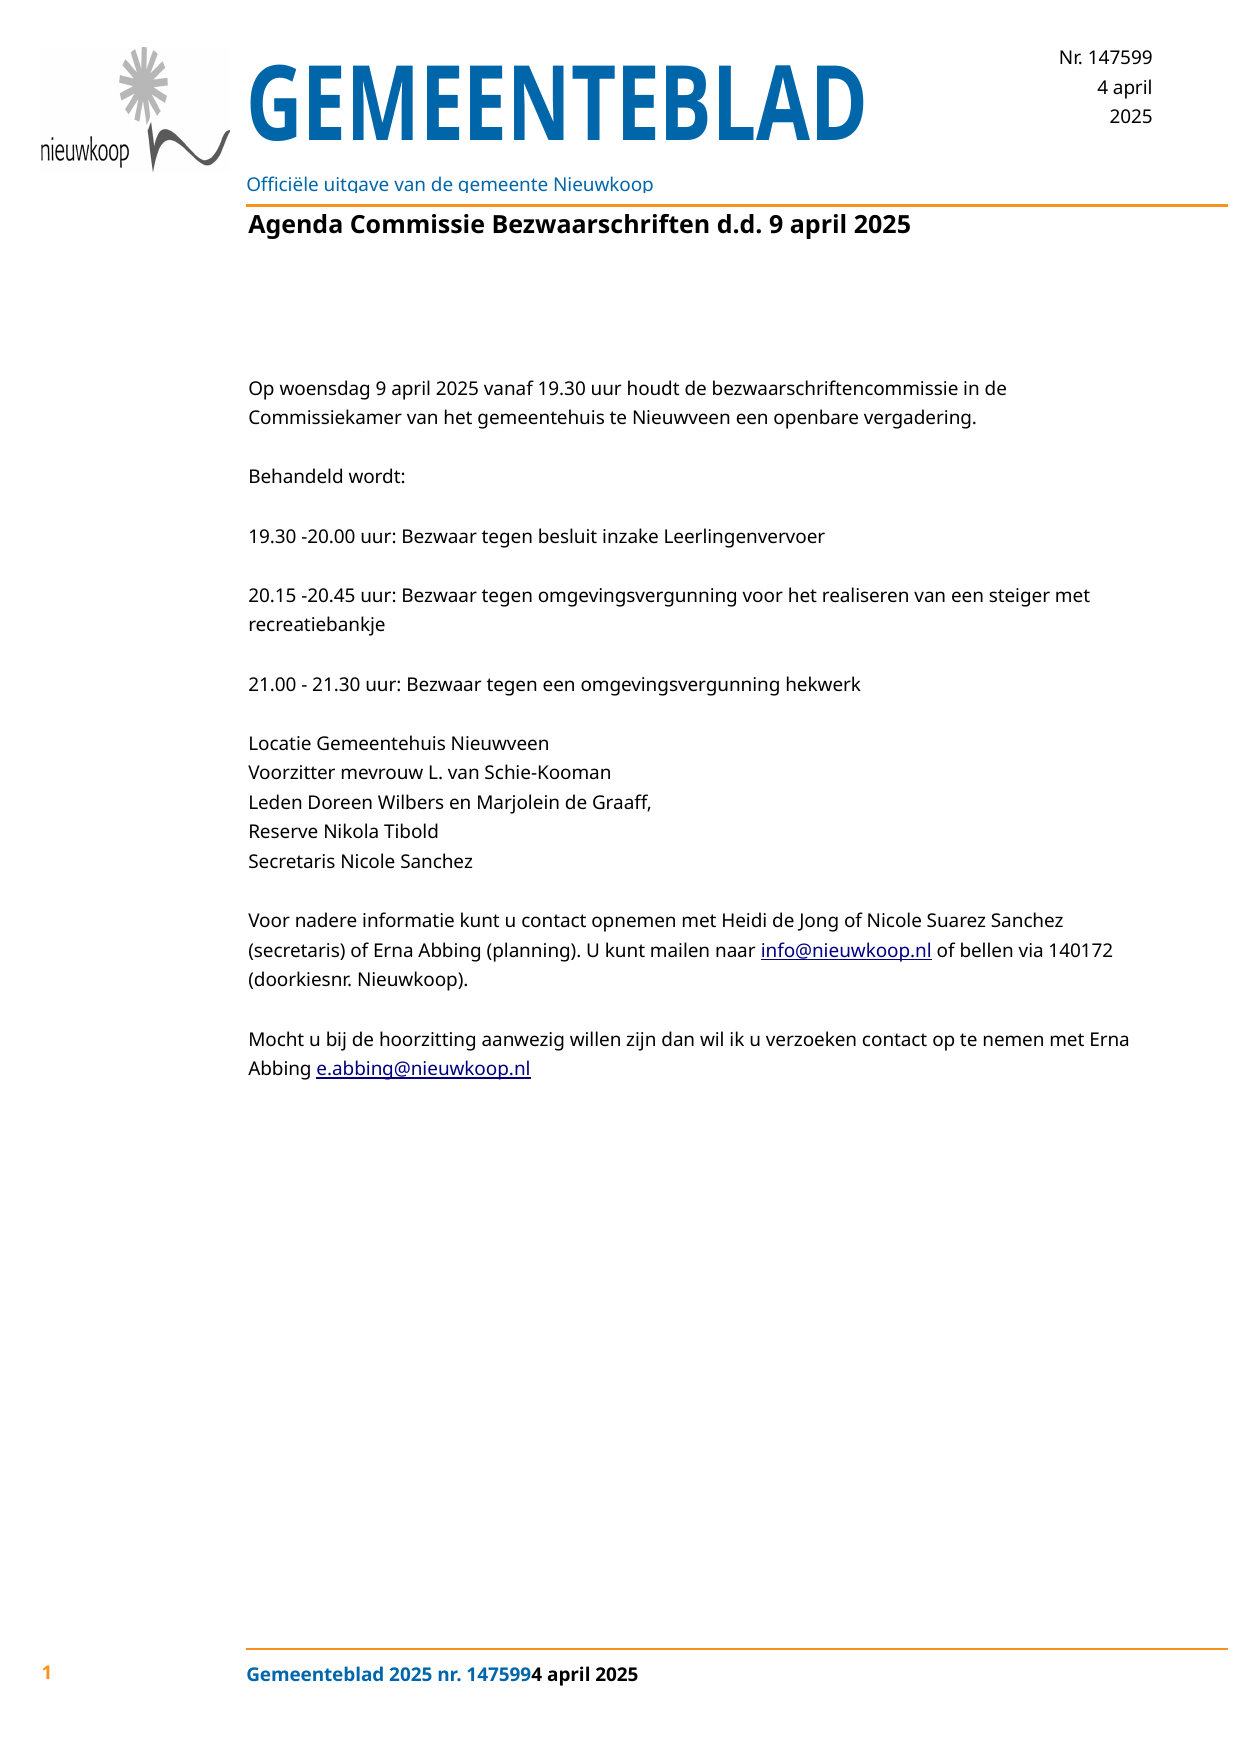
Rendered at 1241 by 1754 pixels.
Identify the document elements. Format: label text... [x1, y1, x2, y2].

text Mocht u bij de hoorzitting aanwezig willen zijn dan wil ik u verzoeken contact op te nemen met Erna Abbing e.abbing@nieuwkoop.nl [248, 1026, 1152, 1081]
text Behandeld wordt: [248, 464, 1152, 489]
text Leden Doreen Wilbers en Marjolein de Graaff, [248, 789, 1152, 815]
picture [41, 47, 231, 172]
text Voorzitter mevrouw L. van Schie-Kooman [248, 759, 1152, 785]
text Voor nadere informatie kunt u contact opnemen met Heidi de Jong of Nicole Suarez Sanchez (secretaris) of Erna Abbing (planning). U kunt mailen naar info@nieuwkoop.nl of bellen via 140172 (doorkiesnr. Nieuwkoop). [248, 907, 1152, 992]
text Secretaris Nicole Sanchez [248, 848, 1152, 874]
text Agenda Commissie Bezwaarschriften d.d. 9 april 2025 [248, 207, 1152, 241]
text Op woensdag 9 april 2025 vanaf 19.30 uur houdt de bezwaarschriftencommissie in de Commissiekamer van het gemeentehuis te Nieuwveen een openbare vergadering. [248, 375, 1152, 430]
text 21.00 - 21.30 uur: Bezwaar tegen een omgevingsvergunning hekwerk [248, 671, 1152, 696]
text Locatie Gemeentehuis Nieuwveen [248, 730, 1152, 756]
text 19.30 -20.00 uur: Bezwaar tegen besluit inzake Leerlingenvervoer [248, 523, 1152, 548]
text 20.15 -20.45 uur: Bezwaar tegen omgevingsvergunning voor het realiseren van een steiger met recreatiebankje [248, 582, 1152, 637]
text Reserve Nikola Tibold [248, 819, 1152, 844]
